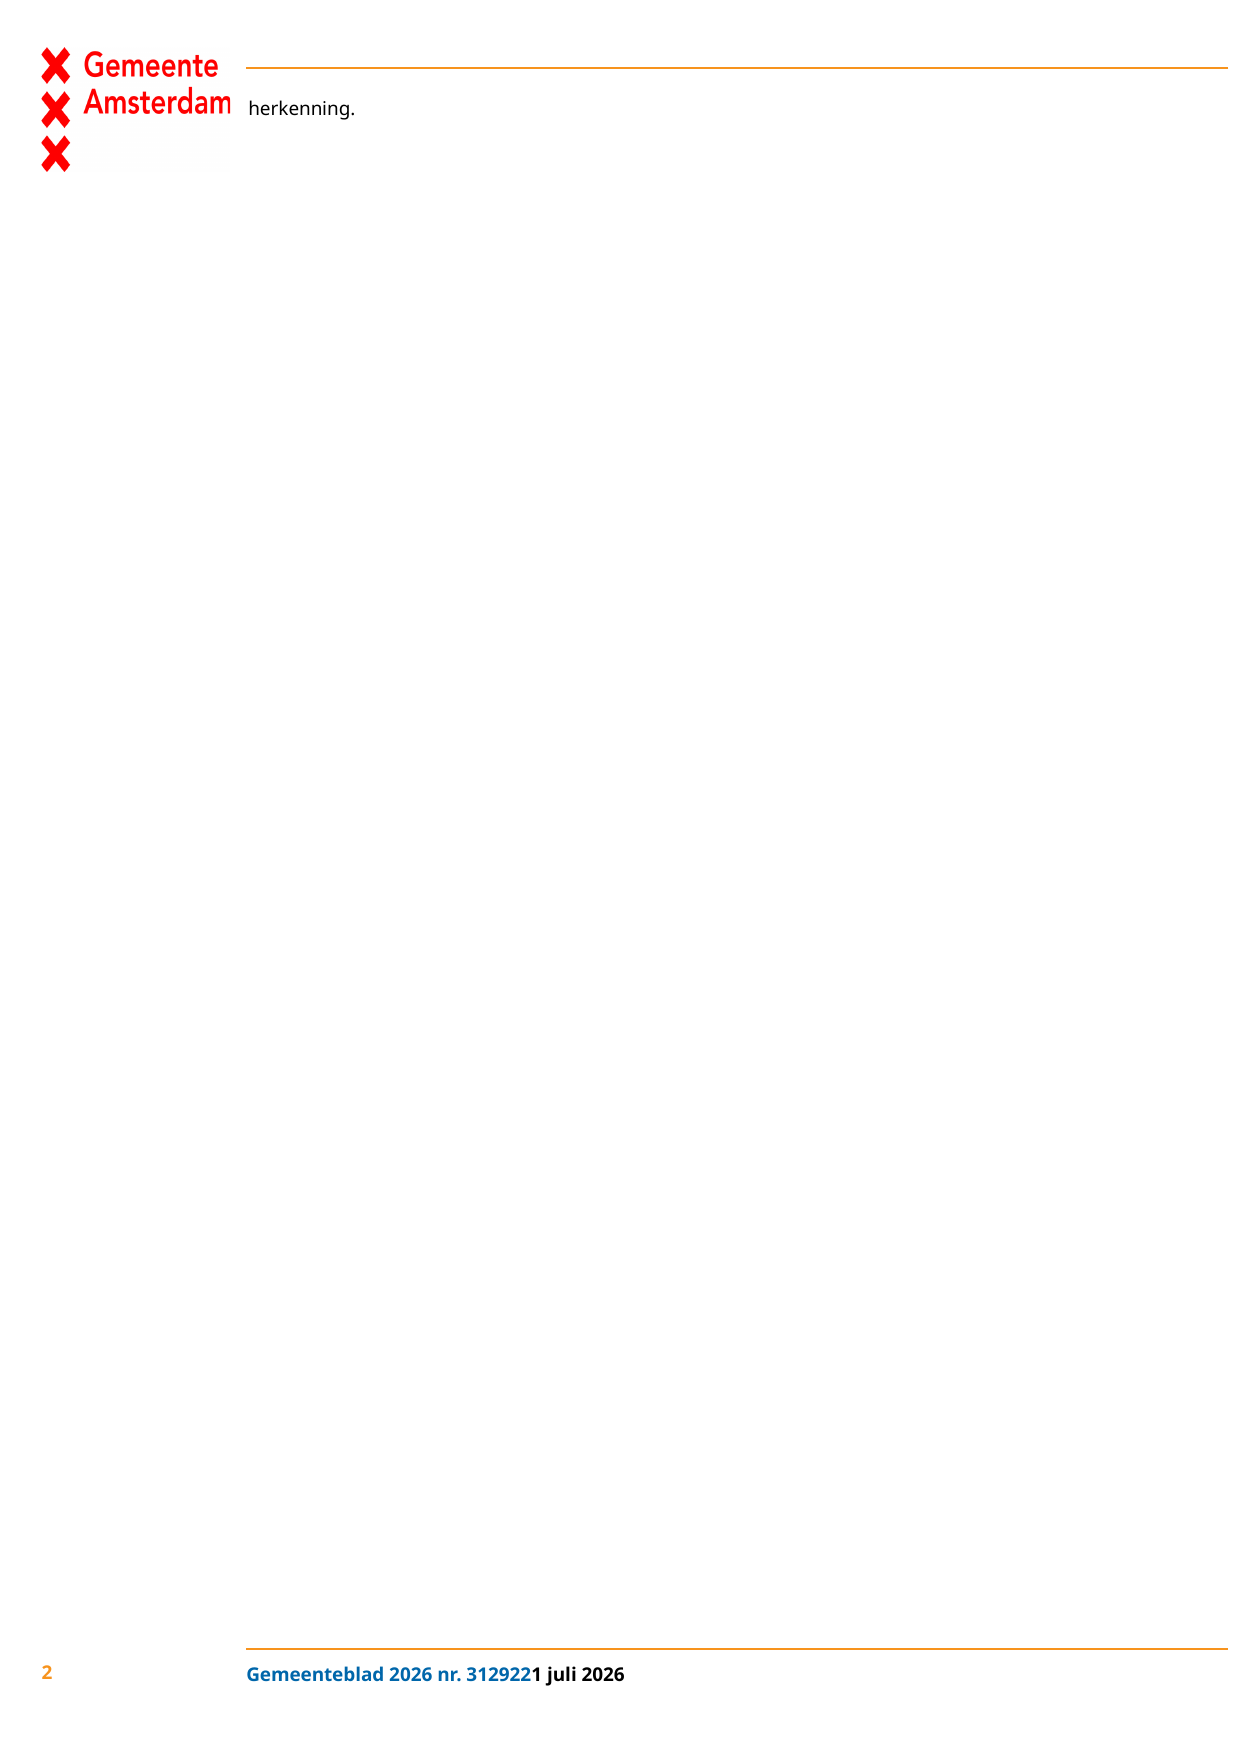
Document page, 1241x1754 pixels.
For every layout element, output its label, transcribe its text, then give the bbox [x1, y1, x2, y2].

text herkenning. [248, 95, 1152, 121]
picture [41, 47, 231, 172]
